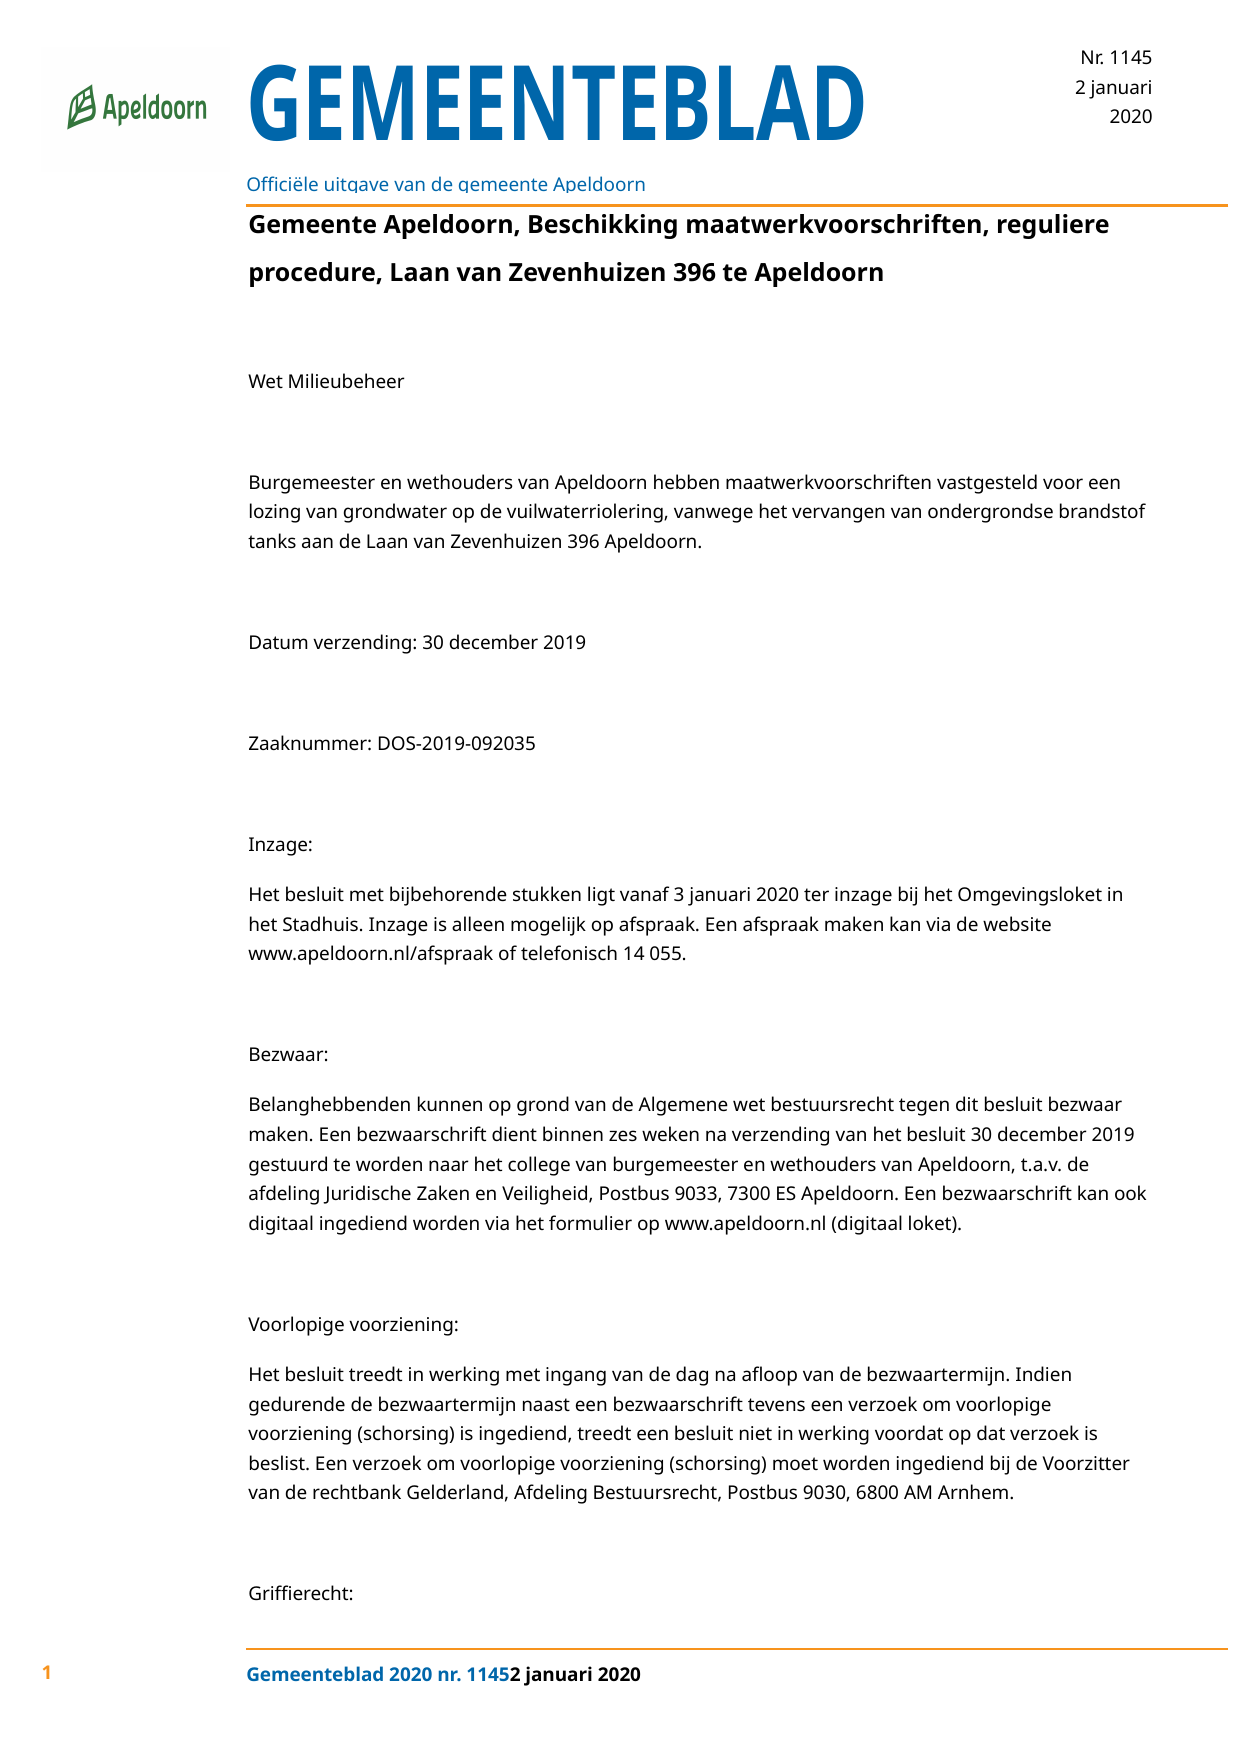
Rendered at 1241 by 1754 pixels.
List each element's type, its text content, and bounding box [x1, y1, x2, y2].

text Het besluit met bijbehorende stukken ligt vanaf 3 januari 2020 ter inzage bij het Omgevingsloket in het Stadhuis. Inzage is alleen mogelijk op afspraak. Een afspraak maken kan via de website www.apeldoorn.nl/afspraak of telefonisch 14 055. [248, 881, 1152, 966]
picture [41, 47, 231, 172]
text Wet Milieubeheer [248, 368, 1152, 394]
text Gemeente Apeldoorn, Beschikking maatwerkvoorschriften, reguliere procedure, Laan van Zevenhuizen 396 te Apeldoorn [248, 207, 1152, 288]
text Zaaknummer: DOS-2019-092035 [248, 730, 1152, 756]
text Inzage: [248, 831, 1152, 857]
text Het besluit treedt in werking met ingang van de dag na afloop van de bezwaartermijn. Indien gedurende de bezwaartermijn naast een bezwaarschrift tevens een verzoek om voorlopige voorziening (schorsing) is ingediend, treedt een besluit niet in werking voordat op dat verzoek is beslist. Een verzoek om voorlopige voorziening (schorsing) moet worden ingediend bij de Voorzitter van de rechtbank Gelderland, Afdeling Bestuursrecht, Postbus 9030, 6800 AM Arnhem. [248, 1361, 1152, 1505]
text Bezwaar: [248, 1041, 1152, 1067]
text Burgemeester en wethouders van Apeldoorn hebben maatwerkvoorschriften vastgesteld voor een lozing van grondwater op de vuilwaterriolering, vanwege het vervangen van ondergrondse brandstof tanks aan de Laan van Zevenhuizen 396 Apeldoorn. [248, 469, 1152, 554]
text Belanghebbenden kunnen op grond van de Algemene wet bestuursrecht tegen dit besluit bezwaar maken. Een bezwaarschrift dient binnen zes weken na verzending van het besluit 30 december 2019 gestuurd te worden naar het college van burgemeester en wethouders van Apeldoorn, t.a.v. de afdeling Juridische Zaken en Veiligheid, Postbus 9033, 7300 ES Apeldoorn. Een bezwaarschrift kan ook digitaal ingediend worden via het formulier op www.apeldoorn.nl (digitaal loket). [248, 1092, 1152, 1236]
text Datum verzending: 30 december 2019 [248, 629, 1152, 655]
text Voorlopige voorziening: [248, 1311, 1152, 1337]
text Griffierecht: [248, 1580, 1152, 1606]
